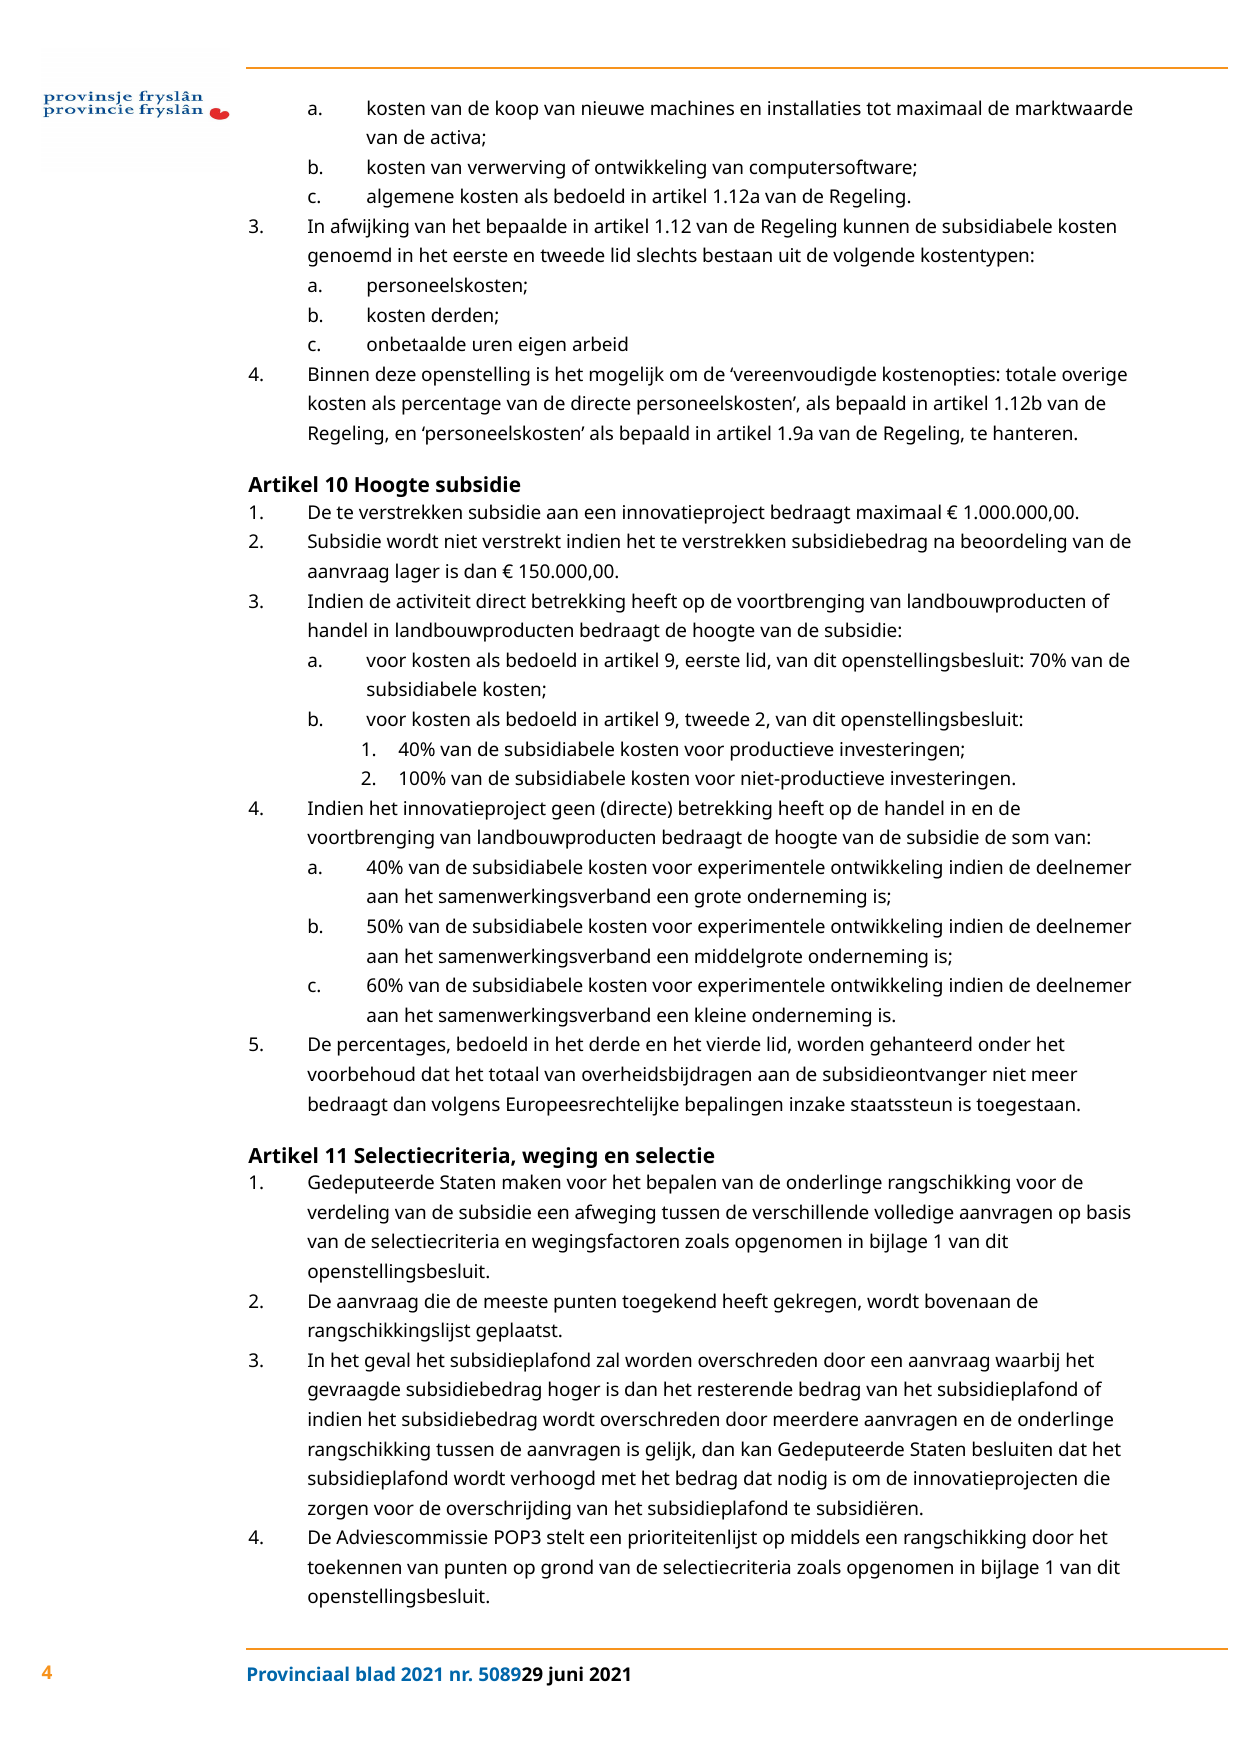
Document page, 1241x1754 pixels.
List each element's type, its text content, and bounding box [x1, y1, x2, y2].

list onbetaalde uren eigen arbeid [307, 331, 1152, 357]
list De te verstrekken subsidie aan een innovatieproject bedraagt maximaal € 1.000.000,00. [248, 499, 1152, 525]
list Gedeputeerde Staten maken voor het bepalen van de onderlinge rangschikking voor de verdeling van de subsidie een afweging tussen de verschillende volledige aanvragen op basis van de selectiecriteria en wegingsfactoren zoals opgenomen in bijlage 1 van dit openstellingsbesluit. [248, 1169, 1152, 1284]
list Indien de activiteit direct betrekking heeft op de voortbrenging van landbouwproducten of handel in landbouwproducten bedraagt de hoogte van de subsidie: [248, 588, 1152, 643]
list voor kosten als bedoeld in artikel 9, eerste lid, van dit openstellingsbesluit: 70% van de subsidiabele kosten; [307, 647, 1152, 702]
list De percentages, bedoeld in het derde en het vierde lid, worden gehanteerd onder het voorbehoud dat het totaal van overheidsbijdragen aan de subsidieontvanger niet meer bedraagt dan volgens Europeesrechtelijke bepalingen inzake staatssteun is toegestaan. [248, 1032, 1152, 1116]
list kosten van verwerving of ontwikkeling van computersoftware; [307, 154, 1152, 180]
list voor kosten als bedoeld in artikel 9, tweede 2, van dit openstellingsbesluit: [307, 706, 1152, 732]
list algemene kosten als bedoeld in artikel 1.12a van de Regeling. [307, 183, 1152, 209]
list In het geval het subsidieplafond zal worden overschreden door een aanvraag waarbij het gevraagde subsidiebedrag hoger is dan het resterende bedrag van het subsidieplafond of indien het subsidiebedrag wordt overschreden door meerdere aanvragen en de onderlinge rangschikking tussen de aanvragen is gelijk, dan kan Gedeputeerde Staten besluiten dat het subsidieplafond wordt verhoogd met het bedrag dat nodig is om de innovatieprojecten die zorgen voor de overschrijding van het subsidieplafond te subsidiëren. [248, 1347, 1152, 1521]
list kosten van de koop van nieuwe machines en installaties tot maximaal de marktwaarde van de activa; [307, 95, 1152, 150]
list 40% van de subsidiabele kosten voor experimentele ontwikkeling indien de deelnemer aan het samenwerkingsverband een grote onderneming is; [307, 854, 1152, 909]
list 40% van de subsidiabele kosten voor productieve investeringen; [361, 736, 1152, 761]
text Artikel 11 Selectiecriteria, weging en selectie [248, 1141, 1152, 1169]
list Indien het innovatieproject geen (directe) betrekking heeft op de handel in en de voortbrenging van landbouwproducten bedraagt de hoogte van de subsidie de som van: [248, 795, 1152, 850]
list Binnen deze openstelling is het mogelijk om de ‘vereenvoudigde kostenopties: totale overige kosten als percentage van de directe personeelskosten’, als bepaald in artikel 1.12b van de Regeling, en ‘personeelskosten’ als bepaald in artikel 1.9a van de Regeling, te hanteren. [248, 361, 1152, 446]
list De Adviescommissie POP3 stelt een prioriteitenlijst op middels een rangschikking door het toekennen van punten op grond van de selectiecriteria zoals opgenomen in bijlage 1 van dit openstellingsbesluit. [248, 1524, 1152, 1609]
list personeelskosten; [307, 272, 1152, 298]
list In afwijking van het bepaalde in artikel 1.12 van de Regeling kunnen de subsidiabele kosten genoemd in het eerste en tweede lid slechts bestaan uit de volgende kostentypen: [248, 213, 1152, 268]
list 100% van de subsidiabele kosten voor niet-productieve investeringen. [361, 765, 1152, 791]
list kosten derden; [307, 302, 1152, 328]
list 60% van de subsidiabele kosten voor experimentele ontwikkeling indien de deelnemer aan het samenwerkingsverband een kleine onderneming is. [307, 972, 1152, 1028]
list Subsidie wordt niet verstrekt indien het te verstrekken subsidiebedrag na beoordeling van de aanvraag lager is dan € 150.000,00. [248, 529, 1152, 584]
list 50% van de subsidiabele kosten voor experimentele ontwikkeling indien de deelnemer aan het samenwerkingsverband een middelgrote onderneming is; [307, 913, 1152, 968]
text Artikel 10 Hoogte subsidie [248, 471, 1152, 499]
picture [41, 47, 231, 172]
list De aanvraag die de meeste punten toegekend heeft gekregen, wordt bovenaan de rangschikkingslijst geplaatst. [248, 1288, 1152, 1343]
